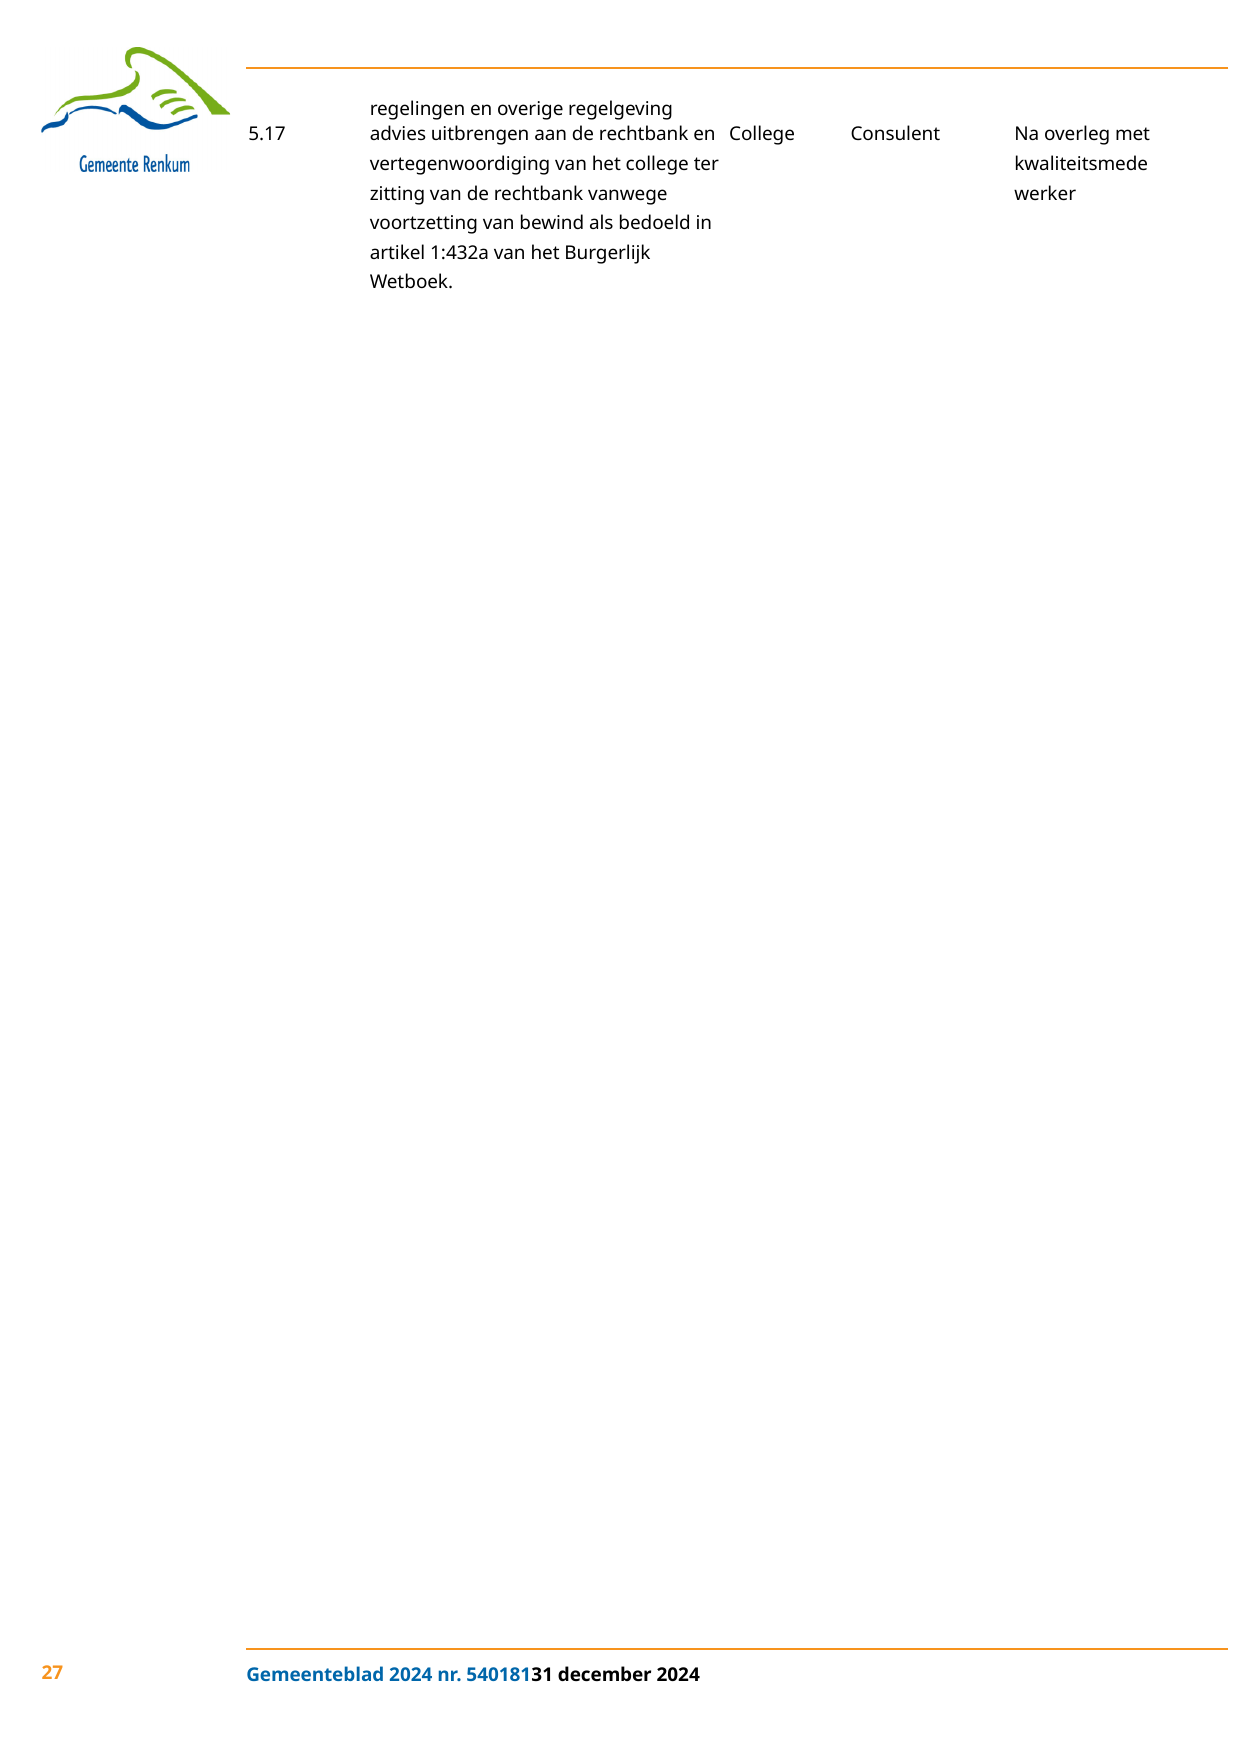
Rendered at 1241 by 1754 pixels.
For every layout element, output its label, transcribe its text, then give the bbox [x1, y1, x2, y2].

table_cell advies uitbrengen aan de rechtbank en vertegenwoordiging van het college ter zitting van de rechtbank vanwege voortzetting van bewind als bedoeld in artikel 1:432a van het Burgerlijk Wetboek. [370, 121, 729, 294]
table_cell [248, 95, 369, 121]
table_cell 5.17 [248, 121, 369, 294]
table_cell Na overleg met kwaliteitsmedewerker [1014, 121, 1152, 294]
table_cell Consulent [850, 121, 1014, 294]
table_cell College [729, 121, 850, 294]
table_cell [729, 95, 850, 121]
table_cell regelingen en overige regelgeving [370, 95, 729, 121]
table_cell [850, 95, 1014, 121]
table_cell [1014, 95, 1152, 121]
picture [41, 47, 231, 172]
